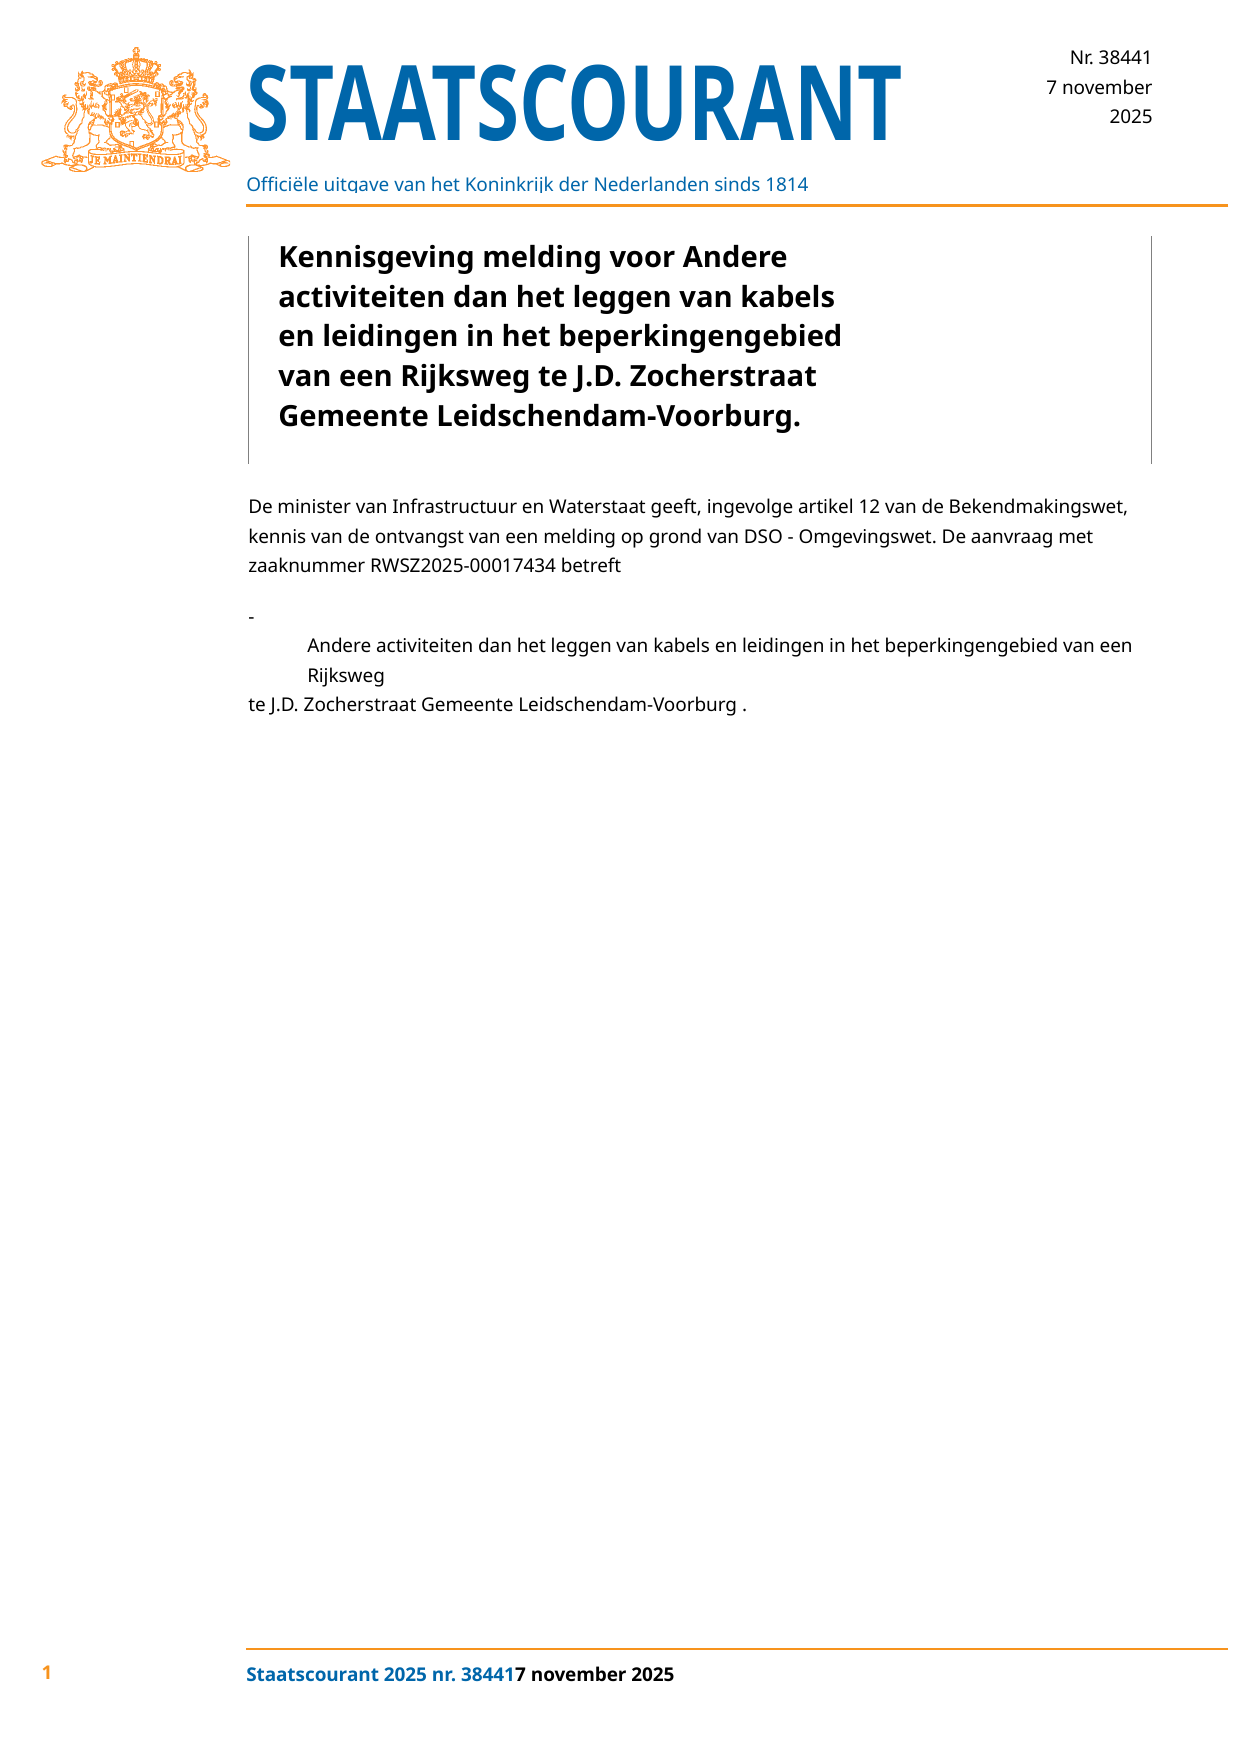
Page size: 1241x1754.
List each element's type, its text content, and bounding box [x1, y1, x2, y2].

table_header [1090, 236, 1151, 413]
table_header [850, 414, 1151, 464]
list Andere activiteiten dan het leggen van kabels en leidingen in het beperkingengebied van een Rijksweg [248, 632, 1152, 688]
table_header Kennisgeving melding voor Andere activiteiten dan het leggen van kabels en leidingen in het beperkingengebied van een Rijksweg te J.D. Zocherstraat Gemeente Leidschendam-Voorburg. [249, 236, 850, 464]
picture [912, 236, 1090, 414]
text te J.D. Zocherstraat Gemeente Leidschendam-Voorburg . [248, 692, 1152, 717]
text De minister van Infrastructuur en Waterstaat geeft, ingevolge artikel 12 van de Bekendmakingswet, kennis van de ontvangst van een melding op grond van DSO - Omgevingswet. De aanvraag met zaaknummer RWSZ2025-00017434 betreft [248, 493, 1152, 578]
picture [41, 47, 231, 172]
table_header [850, 236, 912, 413]
